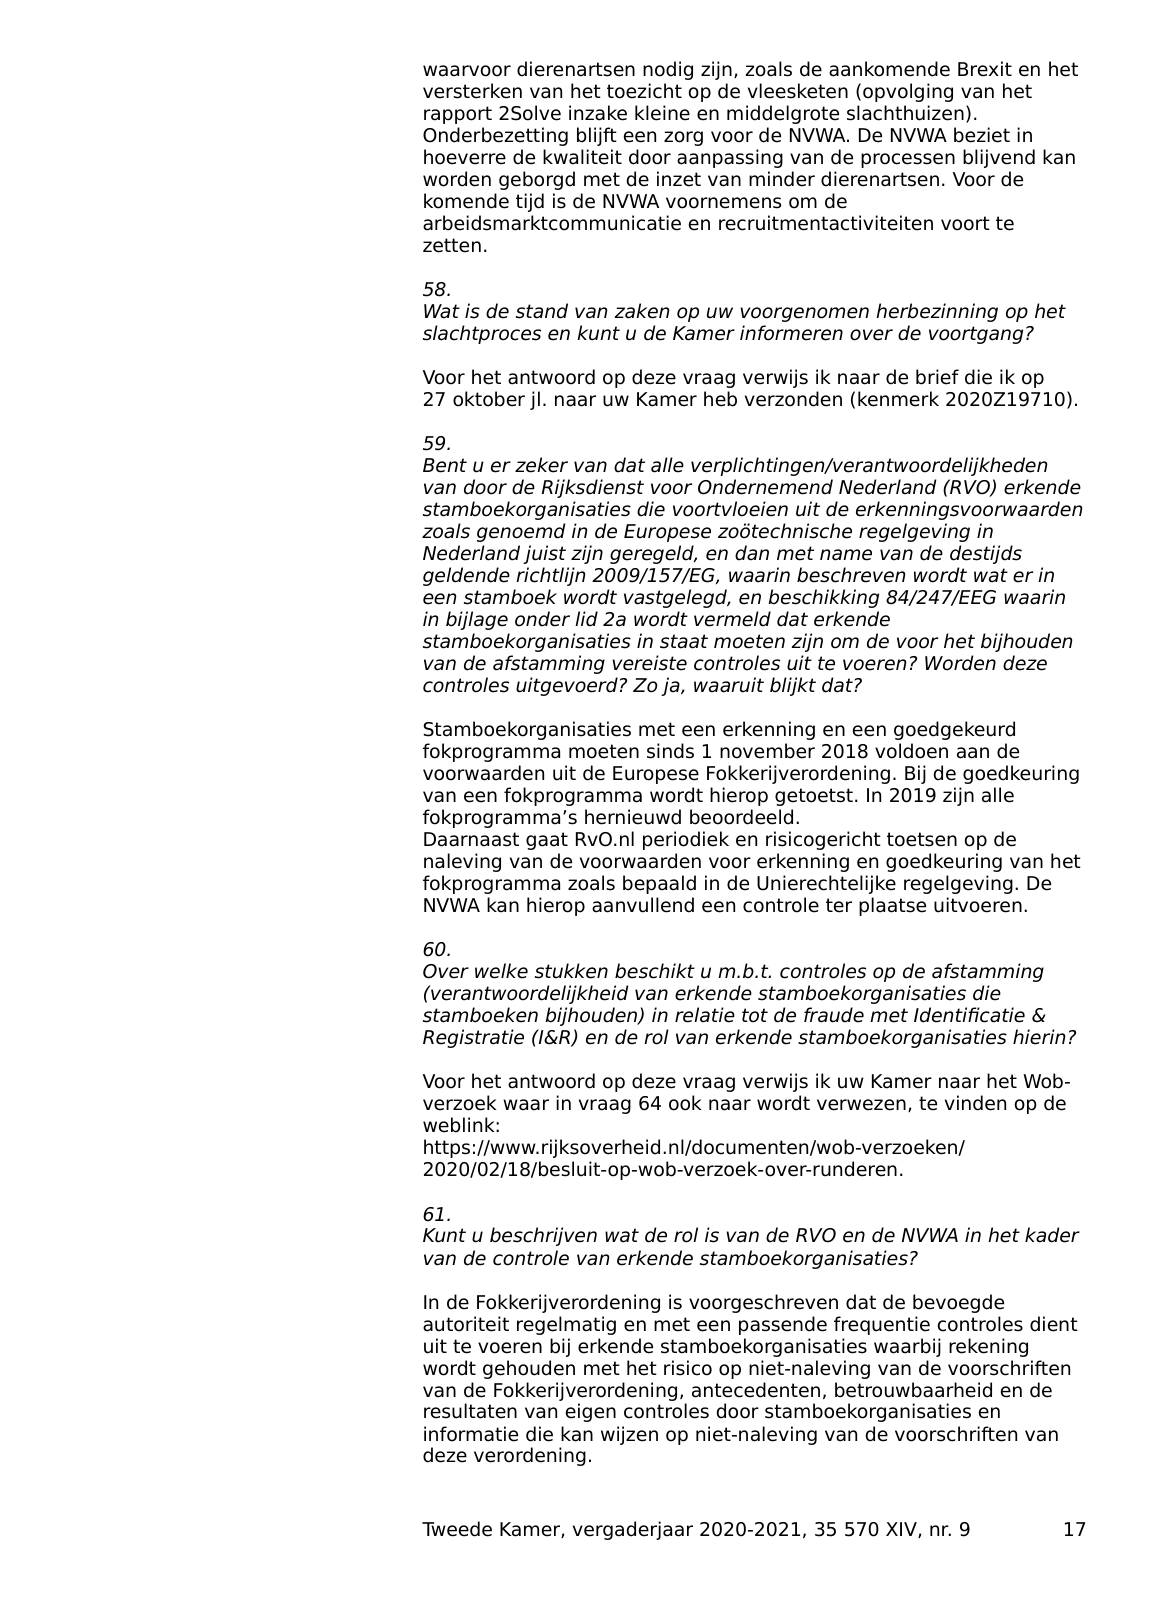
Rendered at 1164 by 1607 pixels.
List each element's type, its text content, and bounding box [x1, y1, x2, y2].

text https://www.rijksoverheid.nl/documenten/wob-verzoeken/2020/02/18/besluit-op-wob-verzoek-over-runderen. [422, 1137, 1087, 1181]
text waarvoor dierenartsen nodig zijn, zoals de aankomende Brexit en het versterken van het toezicht op de vleesketen (opvolging van het rapport 2Solve inzake kleine en middelgrote slachthuizen). Onderbezetting blijft een zorg voor de NVWA. De NVWA beziet in hoeverre de kwaliteit door aanpassing van de processen blijvend kan worden geborgd met de inzet van minder dierenartsen. Voor de komende tijd is de NVWA voornemens om de arbeidsmarktcommunicatie en recruitmentactiviteiten voort te zetten. [422, 59, 1087, 257]
text Voor het antwoord op deze vraag verwijs ik uw Kamer naar het Wob-verzoek waar in vraag 64 ook naar wordt verwezen, te vinden op de weblink: [422, 1071, 1087, 1137]
text 59. [422, 433, 1087, 455]
text Wat is de stand van zaken op uw voorgenomen herbezinning op het slachtproces en kunt u de Kamer informeren over de voortgang? [422, 301, 1087, 345]
text Kunt u beschrijven wat de rol is van de RVO en de NVWA in het kader van de controle van erkende stamboekorganisaties? [422, 1225, 1087, 1269]
text Daarnaast gaat RvO.nl periodiek en risicogericht toetsen op de naleving van de voorwaarden voor erkenning en goedkeuring van het fokprogramma zoals bepaald in de Unierechtelijke regelgeving. De NVWA kan hierop aanvullend een controle ter plaatse uitvoeren. [422, 829, 1087, 917]
text Bent u er zeker van dat alle verplichtingen/verantwoordelijkheden van door de Rijksdienst voor Ondernemend Nederland (RVO) erkende stamboekorganisaties die voortvloeien uit de erkenningsvoorwaarden zoals genoemd in de Europese zoötechnische regelgeving in Nederland juist zijn geregeld, en dan met name van de destijds geldende richtlijn 2009/157/EG, waarin beschreven wordt wat er in een stamboek wordt vastgelegd, en beschikking 84/247/EEG waarin in bijlage onder lid 2a wordt vermeld dat erkende stamboekorganisaties in staat moeten zijn om de voor het bijhouden van de afstamming vereiste controles uit te voeren? Worden deze controles uitgevoerd? Zo ja, waaruit blijkt dat? [422, 455, 1087, 697]
text 58. [422, 279, 1087, 301]
text 60. [422, 939, 1087, 961]
text Over welke stukken beschikt u m.b.t. controles op de afstamming (verantwoordelijkheid van erkende stamboekorganisaties die stamboeken bijhouden) in relatie tot de fraude met Identificatie & Registratie (I&R) en de rol van erkende stamboekorganisaties hierin? [422, 961, 1087, 1049]
text 61. [422, 1203, 1087, 1225]
text Stamboekorganisaties met een erkenning en een goedgekeurd fokprogramma moeten sinds 1 november 2018 voldoen aan de voorwaarden uit de Europese Fokkerijverordening. Bij de goedkeuring van een fokprogramma wordt hierop getoetst. In 2019 zijn alle fokprogramma’s hernieuwd beoordeeld. [422, 719, 1087, 829]
text In de Fokkerijverordening is voorgeschreven dat de bevoegde autoriteit regelmatig en met een passende frequentie controles dient uit te voeren bij erkende stamboekorganisaties waarbij rekening wordt gehouden met het risico op niet-naleving van de voorschriften van de Fokkerijverordening, antecedenten, betrouwbaarheid en de resultaten van eigen controles door stamboekorganisaties en informatie die kan wijzen op niet-naleving van de voorschriften van deze verordening. [422, 1292, 1087, 1467]
text Voor het antwoord op deze vraag verwijs ik naar de brief die ik op 27 oktober jl. naar uw Kamer heb verzonden (kenmerk 2020Z19710). [422, 367, 1087, 411]
